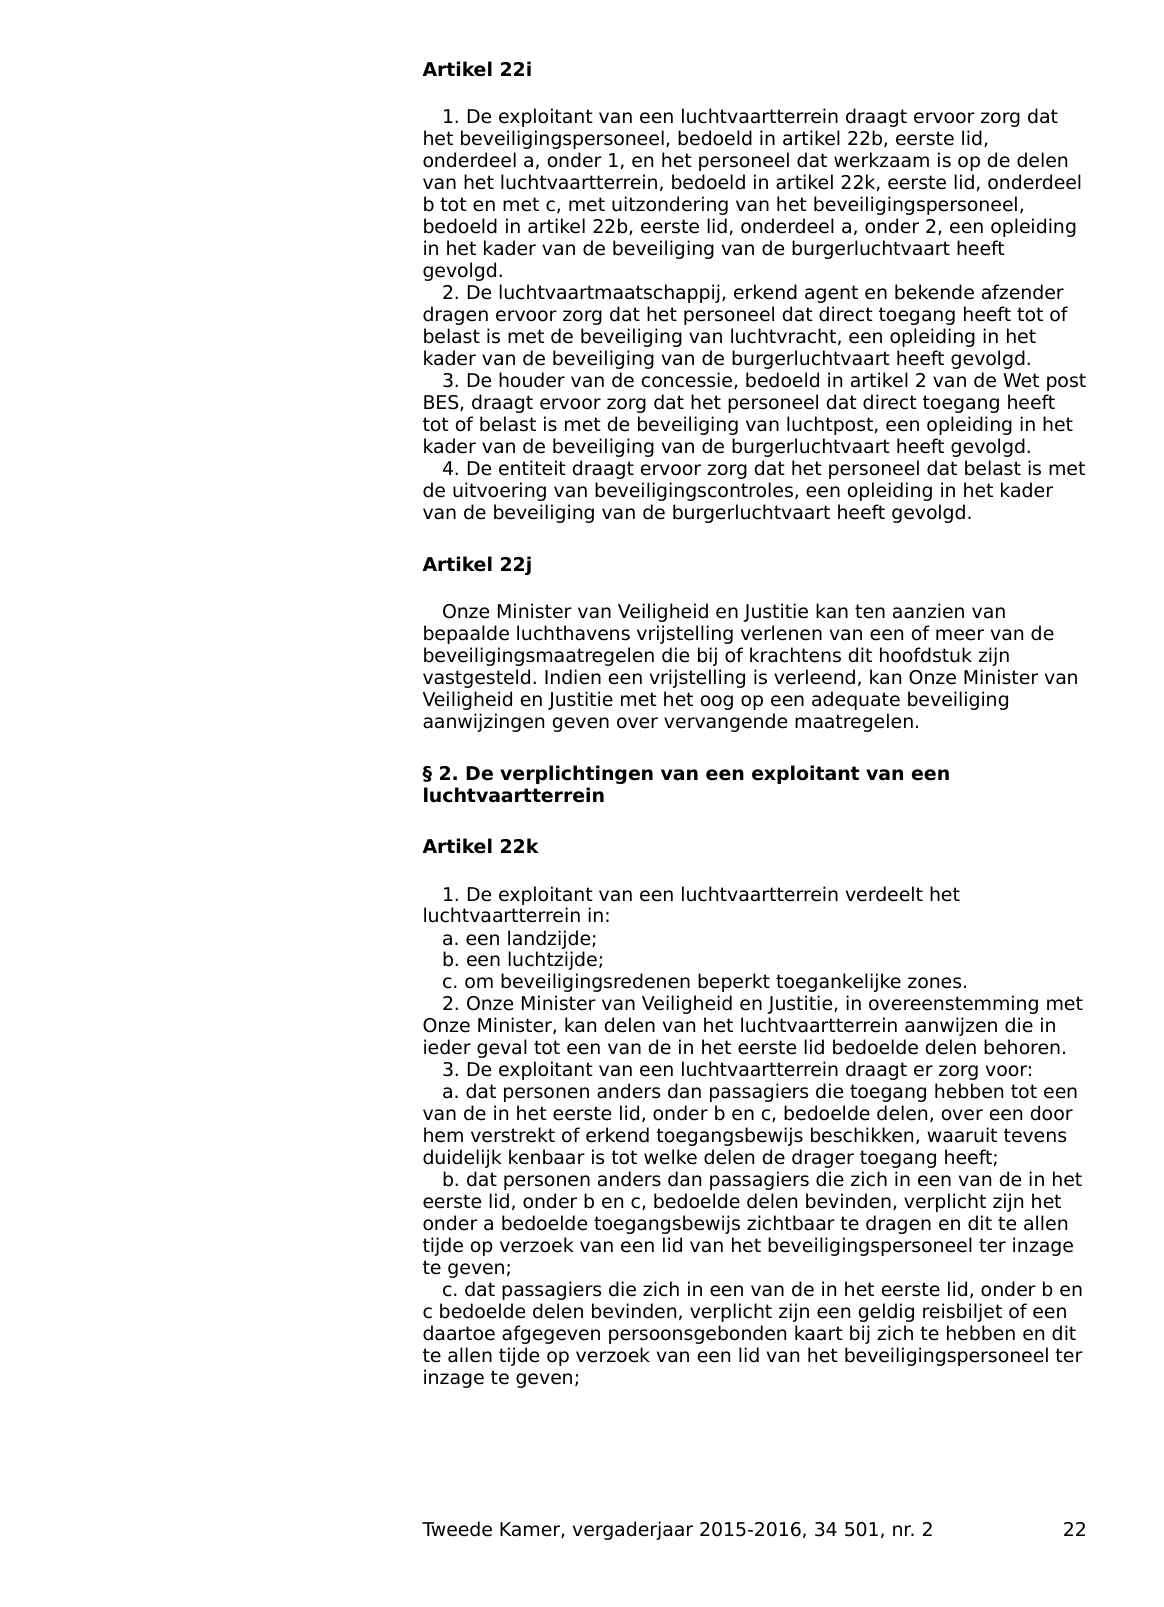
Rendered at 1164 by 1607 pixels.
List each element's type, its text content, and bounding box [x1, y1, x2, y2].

text Onze Minister van Veiligheid en Justitie kan ten aanzien van bepaalde luchthavens vrijstelling verlenen van een of meer van de beveiligingsmaatregelen die bij of krachtens dit hoofdstuk zijn vastgesteld. Indien een vrijstelling is verleend, kan Onze Minister van Veiligheid en Justitie met het oog op een adequate beveiliging aanwijzingen geven over vervangende maatregelen. [422, 601, 1087, 732]
subtitle § 2. De verplichtingen van een exploitant van een luchtvaartterrein [422, 762, 1087, 806]
text 2. De luchtvaartmaatschappij, erkend agent en bekende afzender dragen ervoor zorg dat het personeel dat direct toegang heeft tot of belast is met de beveiliging van luchtvracht, een opleiding in het kader van de beveiliging van de burgerluchtvaart heeft gevolgd. [422, 282, 1087, 370]
subtitle Artikel 22j [422, 554, 1087, 576]
text a. een landzijde; [422, 927, 1087, 949]
text c. om beveiligingsredenen beperkt toegankelijke zones. [422, 971, 1087, 993]
subtitle Artikel 22i [422, 59, 1087, 81]
text 1. De exploitant van een luchtvaartterrein verdeelt het luchtvaartterrein in: [422, 883, 1087, 927]
text 3. De houder van de concessie, bedoeld in artikel 2 van de Wet post BES, draagt ervoor zorg dat het personeel dat direct toegang heeft tot of belast is met de beveiliging van luchtpost, een opleiding in het kader van de beveiliging van de burgerluchtvaart heeft gevolgd. [422, 370, 1087, 458]
text b. een luchtzijde; [422, 949, 1087, 971]
text b. dat personen anders dan passagiers die zich in een van de in het eerste lid, onder b en c, bedoelde delen bevinden, verplicht zijn het onder a bedoelde toegangsbewijs zichtbaar te dragen en dit te allen tijde op verzoek van een lid van het beveiligingspersoneel ter inzage te geven; [422, 1169, 1087, 1279]
text 4. De entiteit draagt ervoor zorg dat het personeel dat belast is met de uitvoering van beveiligingscontroles, een opleiding in het kader van de beveiliging van de burgerluchtvaart heeft gevolgd. [422, 458, 1087, 524]
subtitle Artikel 22k [422, 836, 1087, 858]
text 2. Onze Minister van Veiligheid en Justitie, in overeenstemming met Onze Minister, kan delen van het luchtvaartterrein aanwijzen die in ieder geval tot een van de in het eerste lid bedoelde delen behoren. [422, 993, 1087, 1059]
text c. dat passagiers die zich in een van de in het eerste lid, onder b en c bedoelde delen bevinden, verplicht zijn een geldig reisbiljet of een daartoe afgegeven persoonsgebonden kaart bij zich te hebben en dit te allen tijde op verzoek van een lid van het beveiligingspersoneel ter inzage te geven; [422, 1279, 1087, 1389]
text a. dat personen anders dan passagiers die toegang hebben tot een van de in het eerste lid, onder b en c, bedoelde delen, over een door hem verstrekt of erkend toegangsbewijs beschikken, waaruit tevens duidelijk kenbaar is tot welke delen de drager toegang heeft; [422, 1081, 1087, 1169]
text 3. De exploitant van een luchtvaartterrein draagt er zorg voor: [422, 1059, 1087, 1081]
text 1. De exploitant van een luchtvaartterrein draagt ervoor zorg dat het beveiligingspersoneel, bedoeld in artikel 22b, eerste lid, onderdeel a, onder 1, en het personeel dat werkzaam is op de delen van het luchtvaartterrein, bedoeld in artikel 22k, eerste lid, onderdeel b tot en met c, met uitzondering van het beveiligingspersoneel, bedoeld in artikel 22b, eerste lid, onderdeel a, onder 2, een opleiding in het kader van de beveiliging van de burgerluchtvaart heeft gevolgd. [422, 106, 1087, 282]
